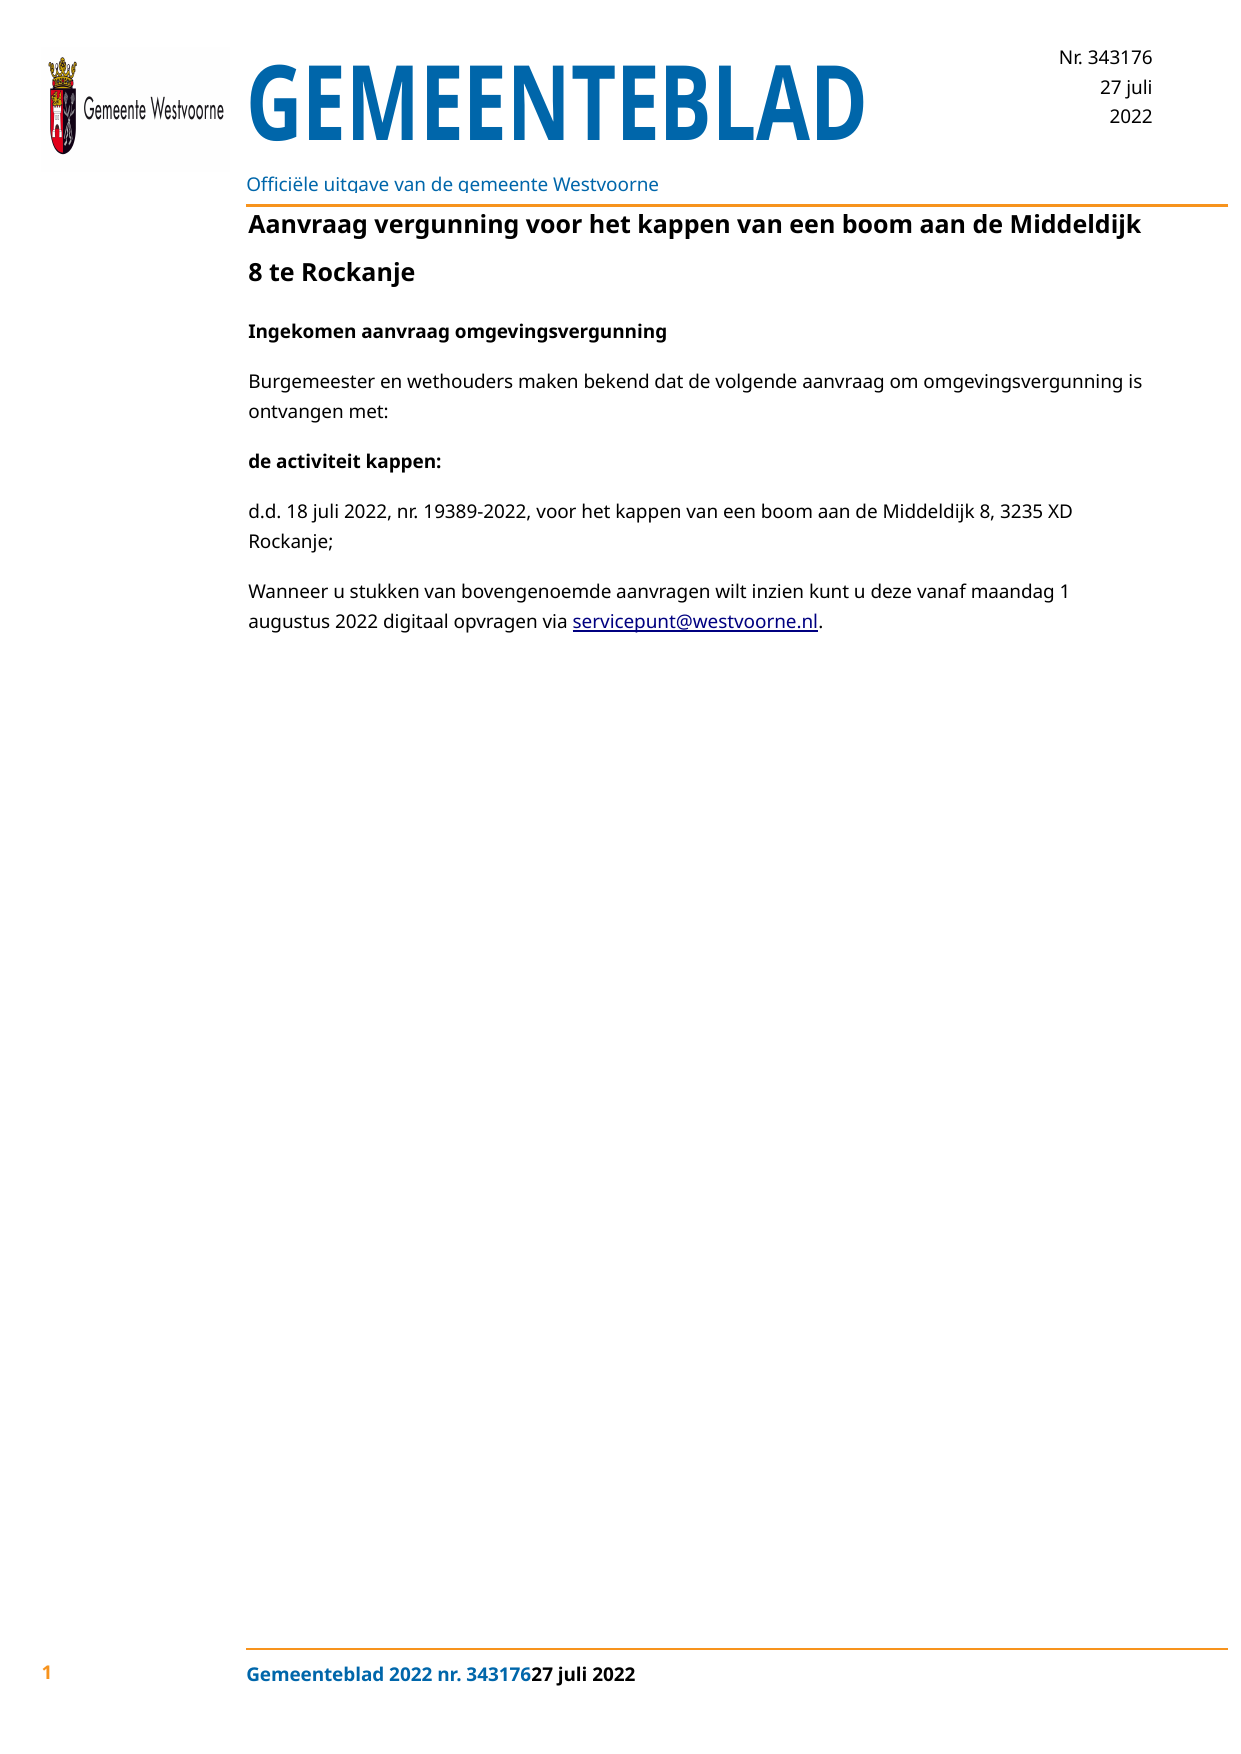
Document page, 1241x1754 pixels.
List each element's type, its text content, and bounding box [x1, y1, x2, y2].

text Wanneer u stukken van bovengenoemde aanvragen wilt inzien kunt u deze vanaf maandag 1 augustus 2022 digitaal opvragen via servicepunt@westvoorne.nl. [248, 579, 1152, 634]
text Ingekomen aanvraag omgevingsvergunning [248, 318, 1152, 344]
text de activiteit kappen: [248, 448, 1152, 474]
text Aanvraag vergunning voor het kappen van een boom aan de Middeldijk 8 te Rockanje [248, 207, 1152, 288]
picture [41, 47, 231, 172]
text d.d. 18 juli 2022, nr. 19389-2022, voor het kappen van een boom aan de Middeldijk 8, 3235 XD Rockanje; [248, 499, 1152, 554]
text Burgemeester en wethouders maken bekend dat de volgende aanvraag om omgevingsvergunning is ontvangen met: [248, 368, 1152, 424]
